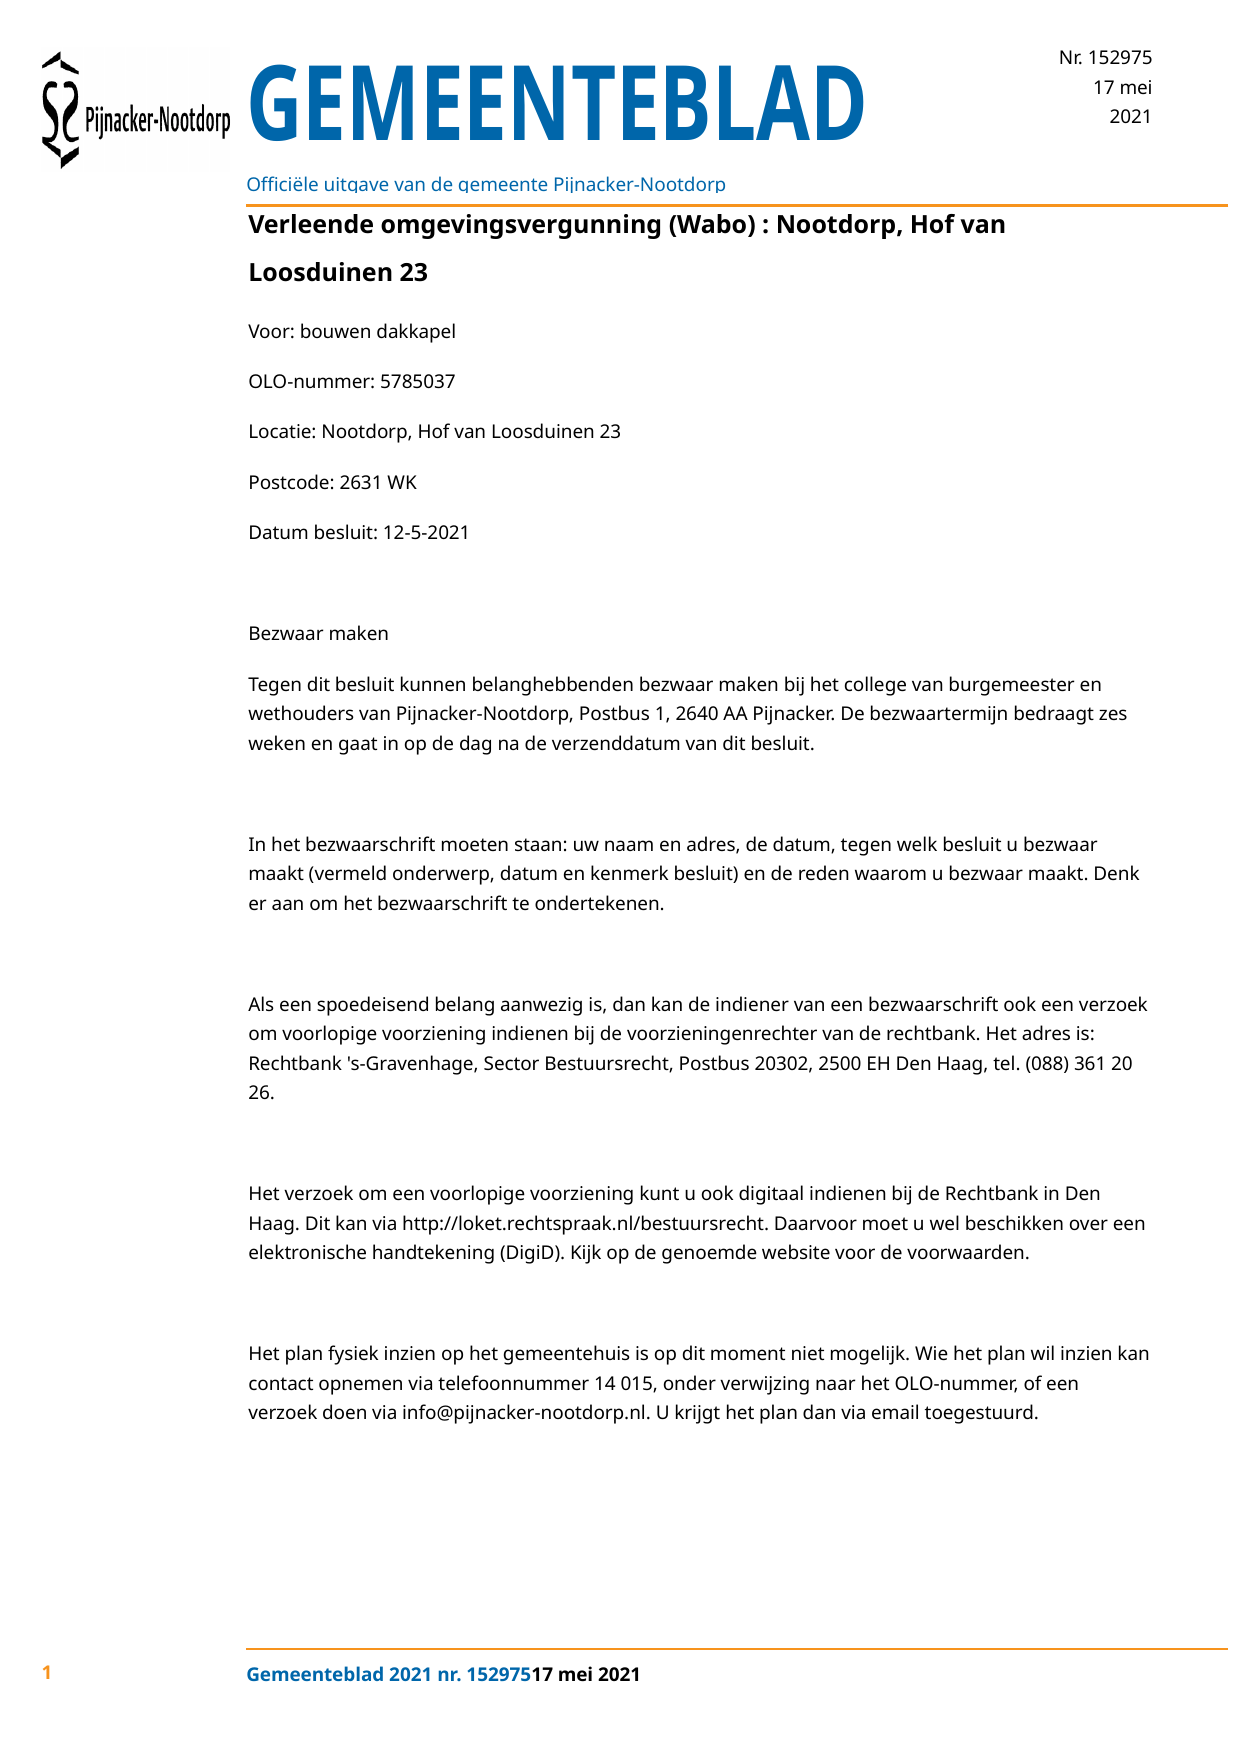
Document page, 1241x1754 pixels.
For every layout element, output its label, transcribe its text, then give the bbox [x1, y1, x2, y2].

text Datum besluit: 12-5-2021 [248, 519, 1152, 545]
text Tegen dit besluit kunnen belanghebbenden bezwaar maken bij het college van burgemeester en wethouders van Pijnacker-Nootdorp, Postbus 1, 2640 AA Pijnacker. De bezwaartermijn bedraagt zes weken en gaat in op de dag na de verzenddatum van dit besluit. [248, 671, 1152, 756]
text Postcode: 2631 WK [248, 469, 1152, 495]
text Verleende omgevingsvergunning (Wabo) : Nootdorp, Hof van Loosduinen 23 [248, 207, 1152, 288]
text In het bezwaarschrift moeten staan: uw naam en adres, de datum, tegen welk besluit u bezwaar maakt (vermeld onderwerp, datum en kenmerk besluit) en de reden waarom u bezwaar maakt. Denk er aan om het bezwaarschrift te ondertekenen. [248, 831, 1152, 916]
text Bezwaar maken [248, 620, 1152, 646]
text Als een spoedeisend belang aanwezig is, dan kan de indiener van een bezwaarschrift ook een verzoek om voorlopige voorziening indienen bij de voorzieningenrechter van de rechtbank. Het adres is: Rechtbank 's-Gravenhage, Sector Bestuursrecht, Postbus 20302, 2500 EH Den Haag, tel. (088) 361 20 26. [248, 991, 1152, 1105]
text OLO-nummer: 5785037 [248, 368, 1152, 394]
text Locatie: Nootdorp, Hof van Loosduinen 23 [248, 419, 1152, 444]
text Het verzoek om een voorlopige voorziening kunt u ook digitaal indienen bij de Rechtbank in Den Haag. Dit kan via http://loket.rechtspraak.nl/bestuursrecht. Daarvoor moet u wel beschikken over een elektronische handtekening (DigiD). Kijk op de genoemde website voor de voorwaarden. [248, 1180, 1152, 1265]
text Voor: bouwen dakkapel [248, 318, 1152, 344]
text Het plan fysiek inzien op het gemeentehuis is op dit moment niet mogelijk. Wie het plan wil inzien kan contact opnemen via telefoonnummer 14 015, onder verwijzing naar het OLO-nummer, of een verzoek doen via info@pijnacker-nootdorp.nl. U krijgt het plan dan via email toegestuurd. [248, 1340, 1152, 1425]
picture [41, 47, 231, 172]
